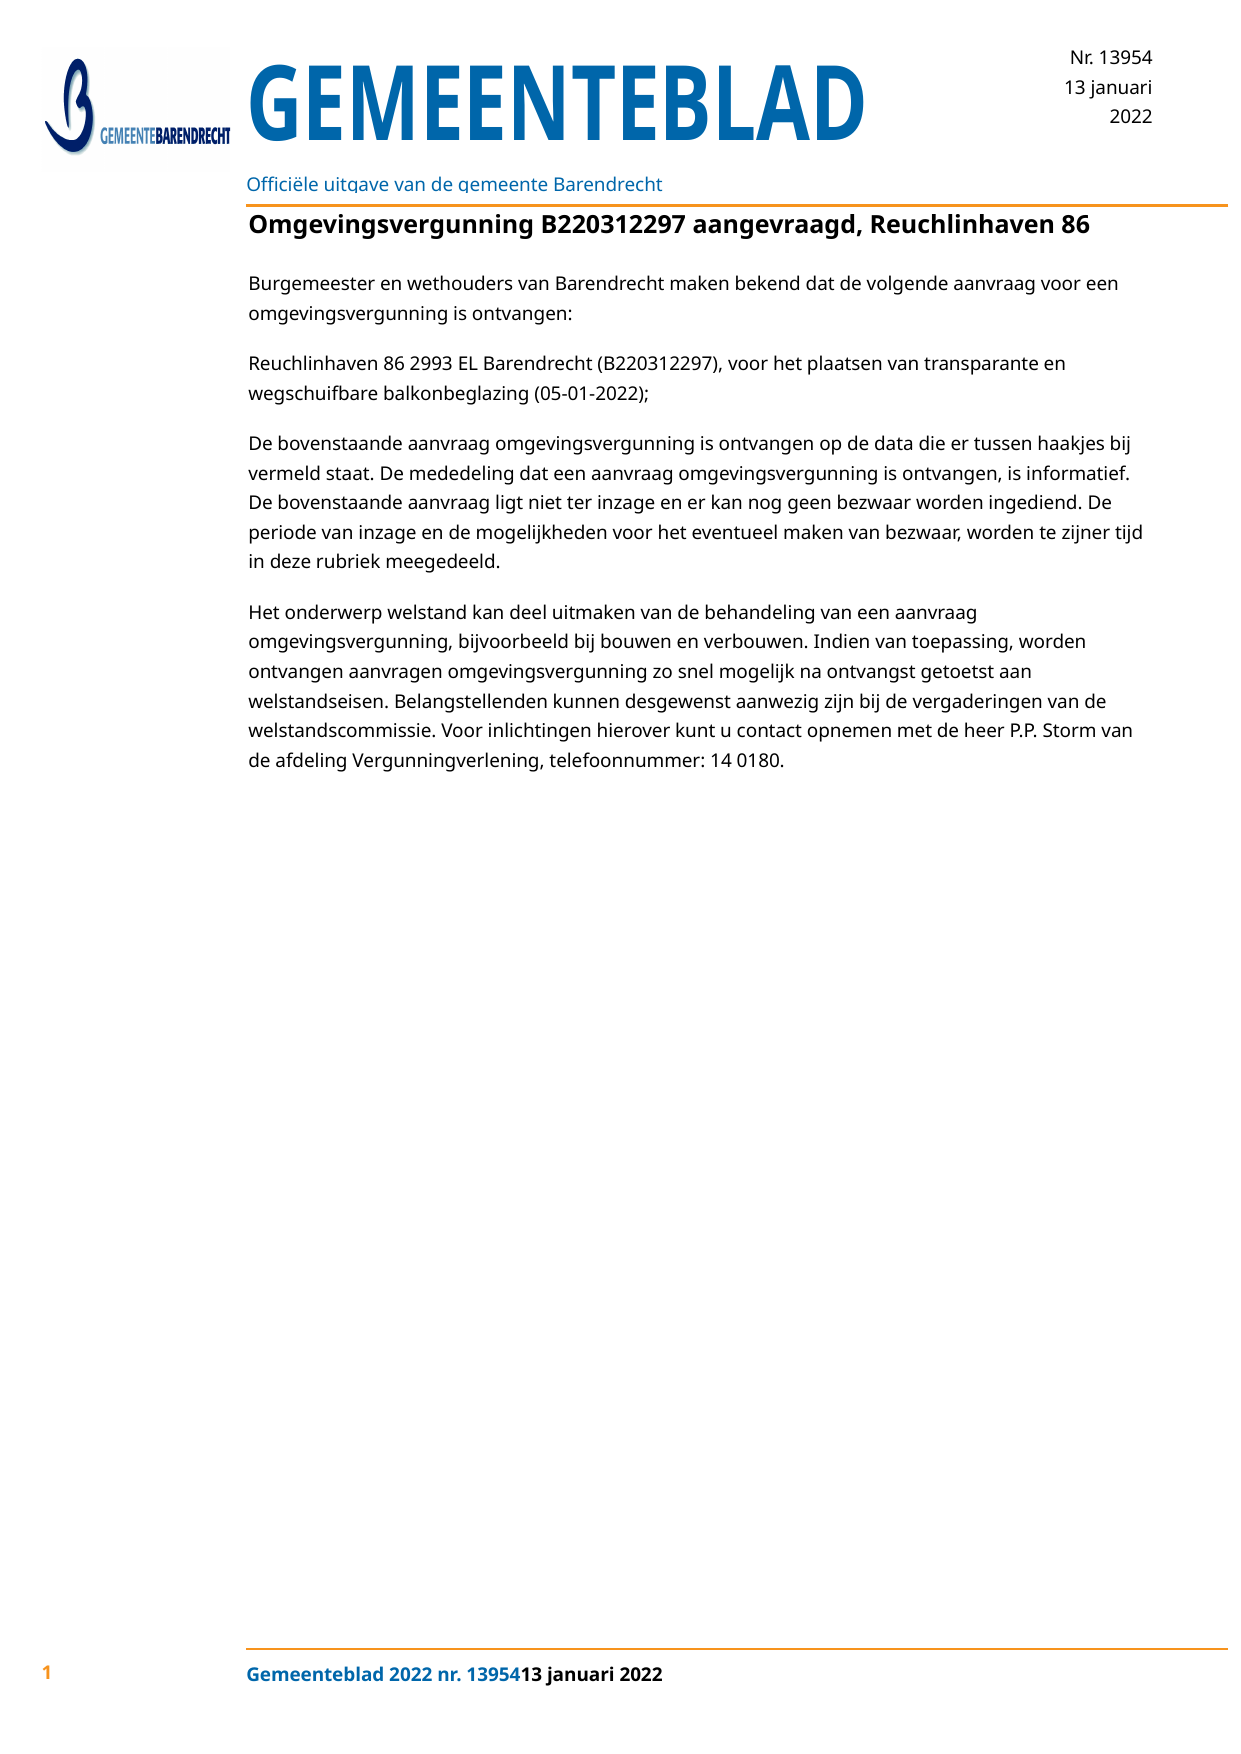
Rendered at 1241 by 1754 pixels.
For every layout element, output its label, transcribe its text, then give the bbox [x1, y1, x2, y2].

text Omgevingsvergunning B220312297 aangevraagd, Reuchlinhaven 86 [248, 207, 1152, 241]
text Burgemeester en wethouders van Barendrecht maken bekend dat de volgende aanvraag voor een omgevingsvergunning is ontvangen: [248, 270, 1152, 326]
text De bovenstaande aanvraag omgevingsvergunning is ontvangen op de data die er tussen haakjes bij vermeld staat. De mededeling dat een aanvraag omgevingsvergunning is ontvangen, is informatief. De bovenstaande aanvraag ligt niet ter inzage en er kan nog geen bezwaar worden ingediend. De periode van inzage en de mogelijkheden voor het eventueel maken van bezwaar, worden te zijner tijd in deze rubriek meegedeeld. [248, 430, 1152, 574]
text Het onderwerp welstand kan deel uitmaken van de behandeling van een aanvraag omgevingsvergunning, bijvoorbeeld bij bouwen en verbouwen. Indien van toepassing, worden ontvangen aanvragen omgevingsvergunning zo snel mogelijk na ontvangst getoetst aan welstandseisen. Belangstellenden kunnen desgewenst aanwezig zijn bij de vergaderingen van de welstandscommissie. Voor inlichtingen hierover kunt u contact opnemen met de heer P.P. Storm van de afdeling Vergunningverlening, telefoonnummer: 14 0180. [248, 599, 1152, 773]
picture [41, 47, 231, 172]
text Reuchlinhaven 86 2993 EL Barendrecht (B220312297), voor het plaatsen van transparante en wegschuifbare balkonbeglazing (05-01-2022); [248, 350, 1152, 406]
